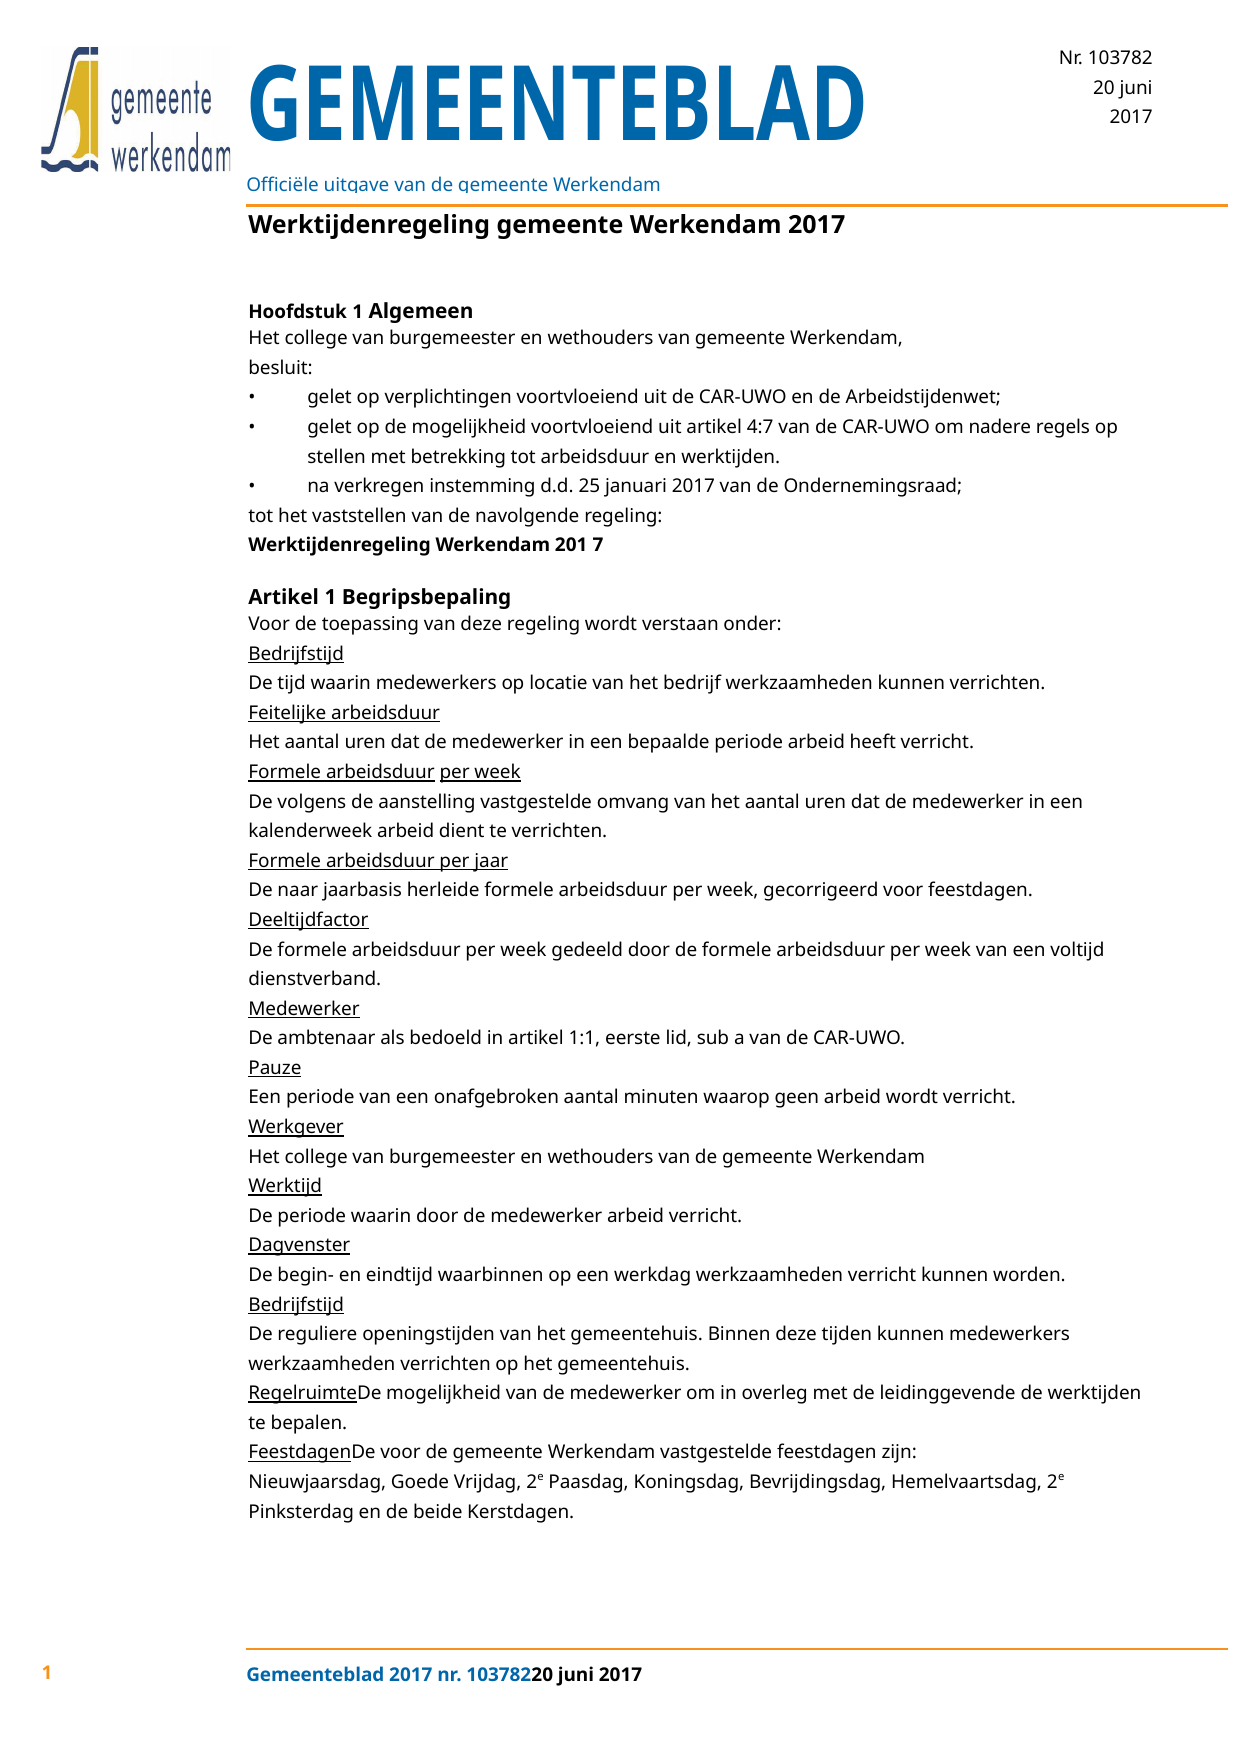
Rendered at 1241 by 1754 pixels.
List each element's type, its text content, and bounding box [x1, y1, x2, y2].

text Werkgever [248, 1113, 1152, 1139]
text Deeltijdfactor [248, 906, 1152, 932]
text De formele arbeidsduur per week gedeeld door de formele arbeidsduur per week van een voltijd dienstverband. [248, 936, 1152, 991]
text Het college van burgemeester en wethouders van de gemeente Werkendam [248, 1143, 1152, 1169]
text Bedrijfstijd [248, 1291, 1152, 1317]
text Medewerker [248, 995, 1152, 1021]
list gelet op verplichtingen voortvloeiend uit de CAR-UWO en de Arbeidstijdenwet; [248, 384, 1152, 409]
text Nieuwjaarsdag, Goede Vrijdag, 2e Paasdag, Koningsdag, Bevrijdingsdag, Hemelvaartsdag, 2e Pinksterdag en de beide Kerstdagen. [248, 1468, 1152, 1524]
list na verkregen instemming d.d. 25 januari 2017 van de Ondernemingsraad; [248, 472, 1152, 498]
text Een periode van een onafgebroken aantal minuten waarop geen arbeid wordt verricht. [248, 1084, 1152, 1109]
text De naar jaarbasis herleide formele arbeidsduur per week, gecorrigeerd voor feestdagen. [248, 877, 1152, 902]
text Pauze [248, 1054, 1152, 1080]
text FeestdagenDe voor de gemeente Werkendam vastgestelde feestdagen zijn: [248, 1439, 1152, 1464]
text Het aantal uren dat de medewerker in een bepaalde periode arbeid heeft verricht. [248, 729, 1152, 754]
text besluit: [248, 354, 1152, 380]
picture [41, 47, 231, 172]
text Werktijd [248, 1172, 1152, 1198]
text De volgens de aanstelling vastgestelde omvang van het aantal uren dat de medewerker in een kalenderweek arbeid dient te verrichten. [248, 788, 1152, 843]
text De periode waarin door de medewerker arbeid verricht. [248, 1202, 1152, 1228]
text RegelruimteDe mogelijkheid van de medewerker om in overleg met de leidinggevende de werktijden te bepalen. [248, 1379, 1152, 1435]
text Het college van burgemeester en wethouders van gemeente Werkendam, [248, 324, 1152, 350]
text Werktijdenregeling Werkendam 201 7 [248, 532, 1152, 557]
text De ambtenaar als bedoeld in artikel 1:1, eerste lid, sub a van de CAR-UWO. [248, 1024, 1152, 1050]
text Formele arbeidsduur per jaar [248, 847, 1152, 873]
text De begin- en eindtijd waarbinnen op een werkdag werkzaamheden verricht kunnen worden. [248, 1261, 1152, 1287]
list gelet op de mogelijkheid voortvloeiend uit artikel 4:7 van de CAR-UWO om nadere regels op stellen met betrekking tot arbeidsduur en werktijden. [248, 413, 1152, 468]
text Voor de toepassing van deze regeling wordt verstaan onder: [248, 610, 1152, 636]
text De reguliere openingstijden van het gemeentehuis. Binnen deze tijden kunnen medewerkers werkzaamheden verrichten op het gemeentehuis. [248, 1320, 1152, 1376]
text Werktijdenregeling gemeente Werkendam 2017 [248, 207, 1152, 241]
text tot het vaststellen van de navolgende regeling: [248, 502, 1152, 528]
text De tijd waarin medewerkers op locatie van het bedrijf werkzaamheden kunnen verrichten. [248, 669, 1152, 695]
text Bedrijfstijd [248, 640, 1152, 666]
text Artikel 1 Begripsbepaling [248, 582, 1152, 610]
text Hoofdstuk 1 Algemeen [248, 296, 1152, 324]
text Feitelijke arbeidsduur [248, 699, 1152, 725]
text Dagvenster [248, 1232, 1152, 1257]
text Formele arbeidsduur per week [248, 758, 1152, 784]
